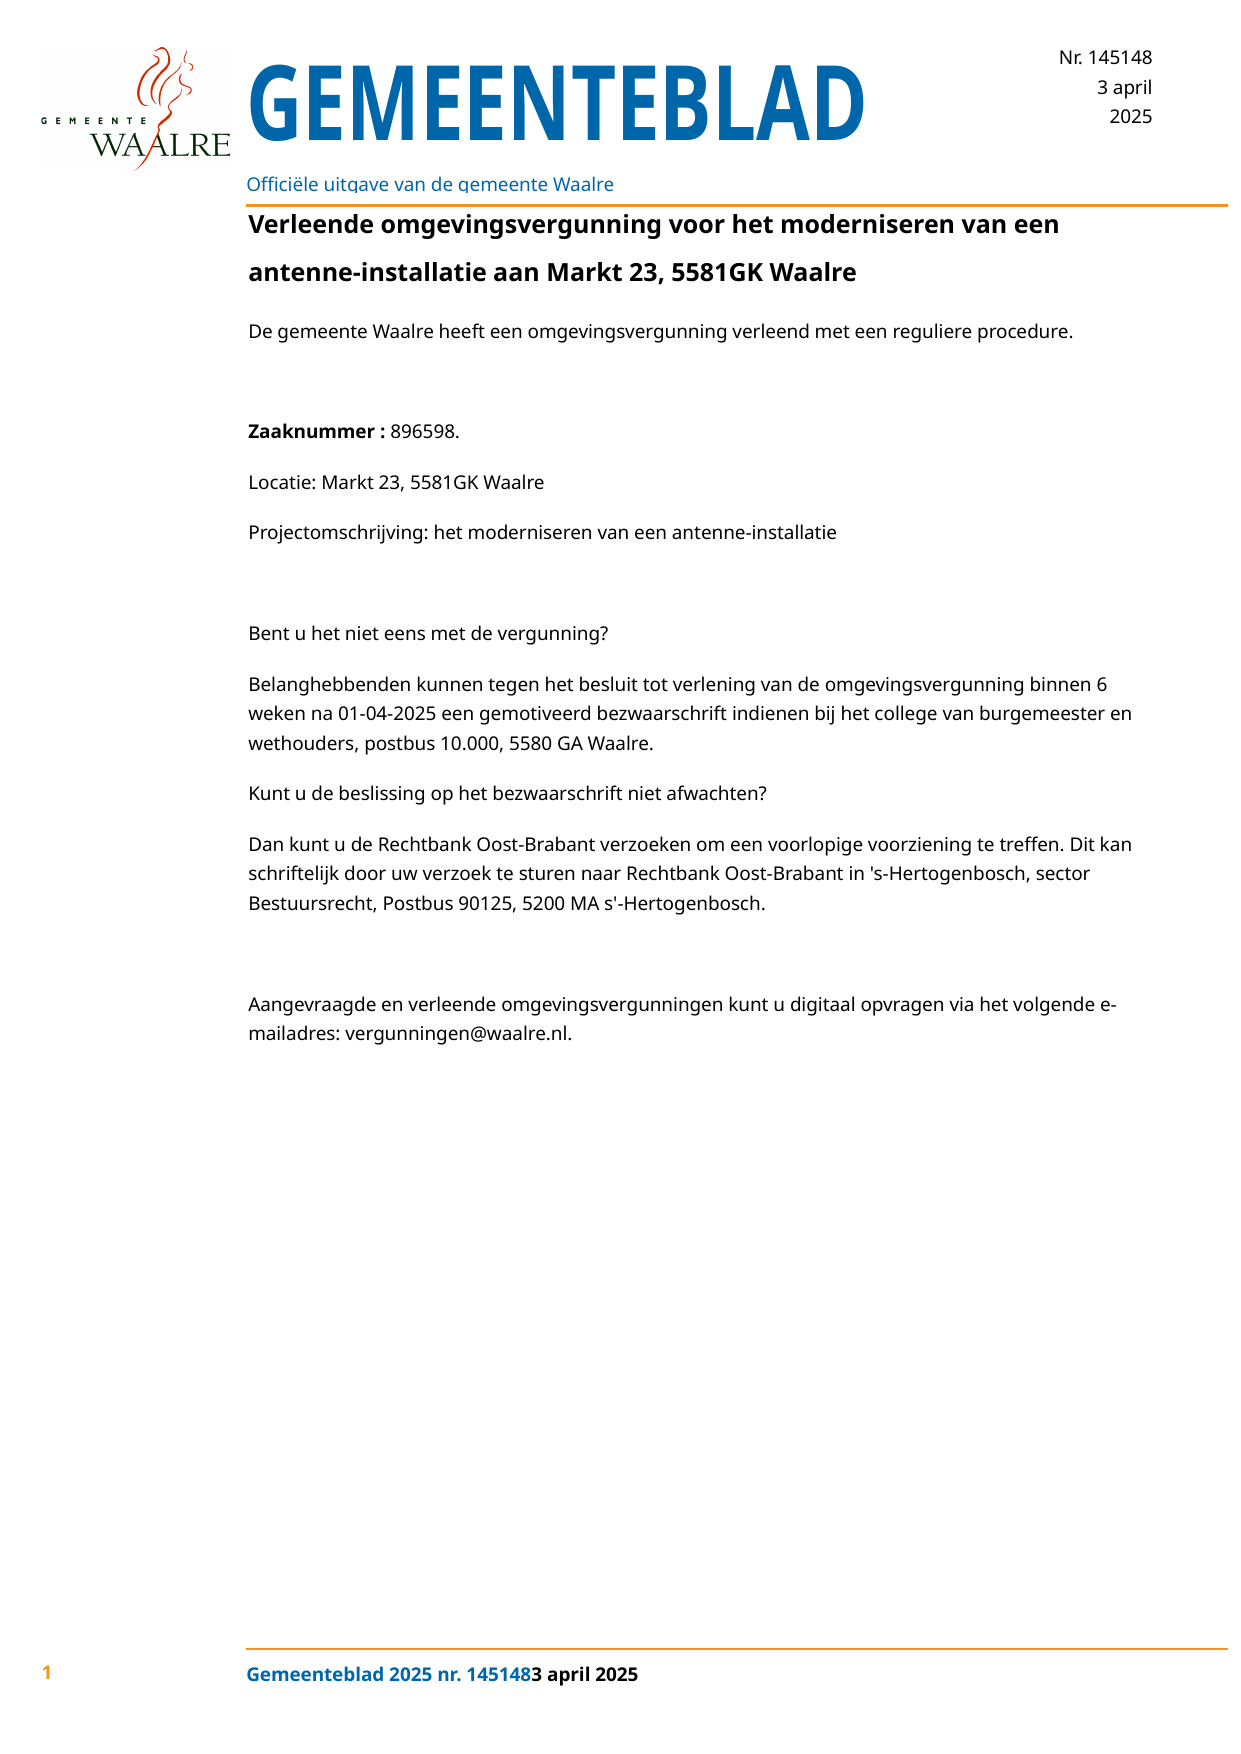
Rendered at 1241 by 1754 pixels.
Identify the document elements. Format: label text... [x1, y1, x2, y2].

text Aangevraagde en verleende omgevingsvergunningen kunt u digitaal opvragen via het volgende e-mailadres: vergunningen@waalre.nl. [248, 991, 1152, 1046]
text Dan kunt u de Rechtbank Oost-Brabant verzoeken om een voorlopige voorziening te treffen. Dit kan schriftelijk door uw verzoek te sturen naar Rechtbank Oost-Brabant in 's-Hertogenbosch, sector Bestuursrecht, Postbus 90125, 5200 MA s'-Hertogenbosch. [248, 831, 1152, 916]
text Kunt u de beslissing op het bezwaarschrift niet afwachten? [248, 780, 1152, 806]
text De gemeente Waalre heeft een omgevingsvergunning verleend met een reguliere procedure. [248, 318, 1152, 344]
text Locatie: Markt 23, 5581GK Waalre [248, 469, 1152, 495]
text Projectomschrijving: het moderniseren van een antenne-installatie [248, 519, 1152, 545]
picture [41, 47, 231, 172]
text Bent u het niet eens met de vergunning? [248, 620, 1152, 646]
text Verleende omgevingsvergunning voor het moderniseren van een antenne-installatie aan Markt 23, 5581GK Waalre [248, 207, 1152, 288]
text Zaaknummer : 896598. [248, 419, 1152, 444]
text Belanghebbenden kunnen tegen het besluit tot verlening van de omgevingsvergunning binnen 6 weken na 01-04-2025 een gemotiveerd bezwaarschrift indienen bij het college van burgemeester en wethouders, postbus 10.000, 5580 GA Waalre. [248, 671, 1152, 756]
